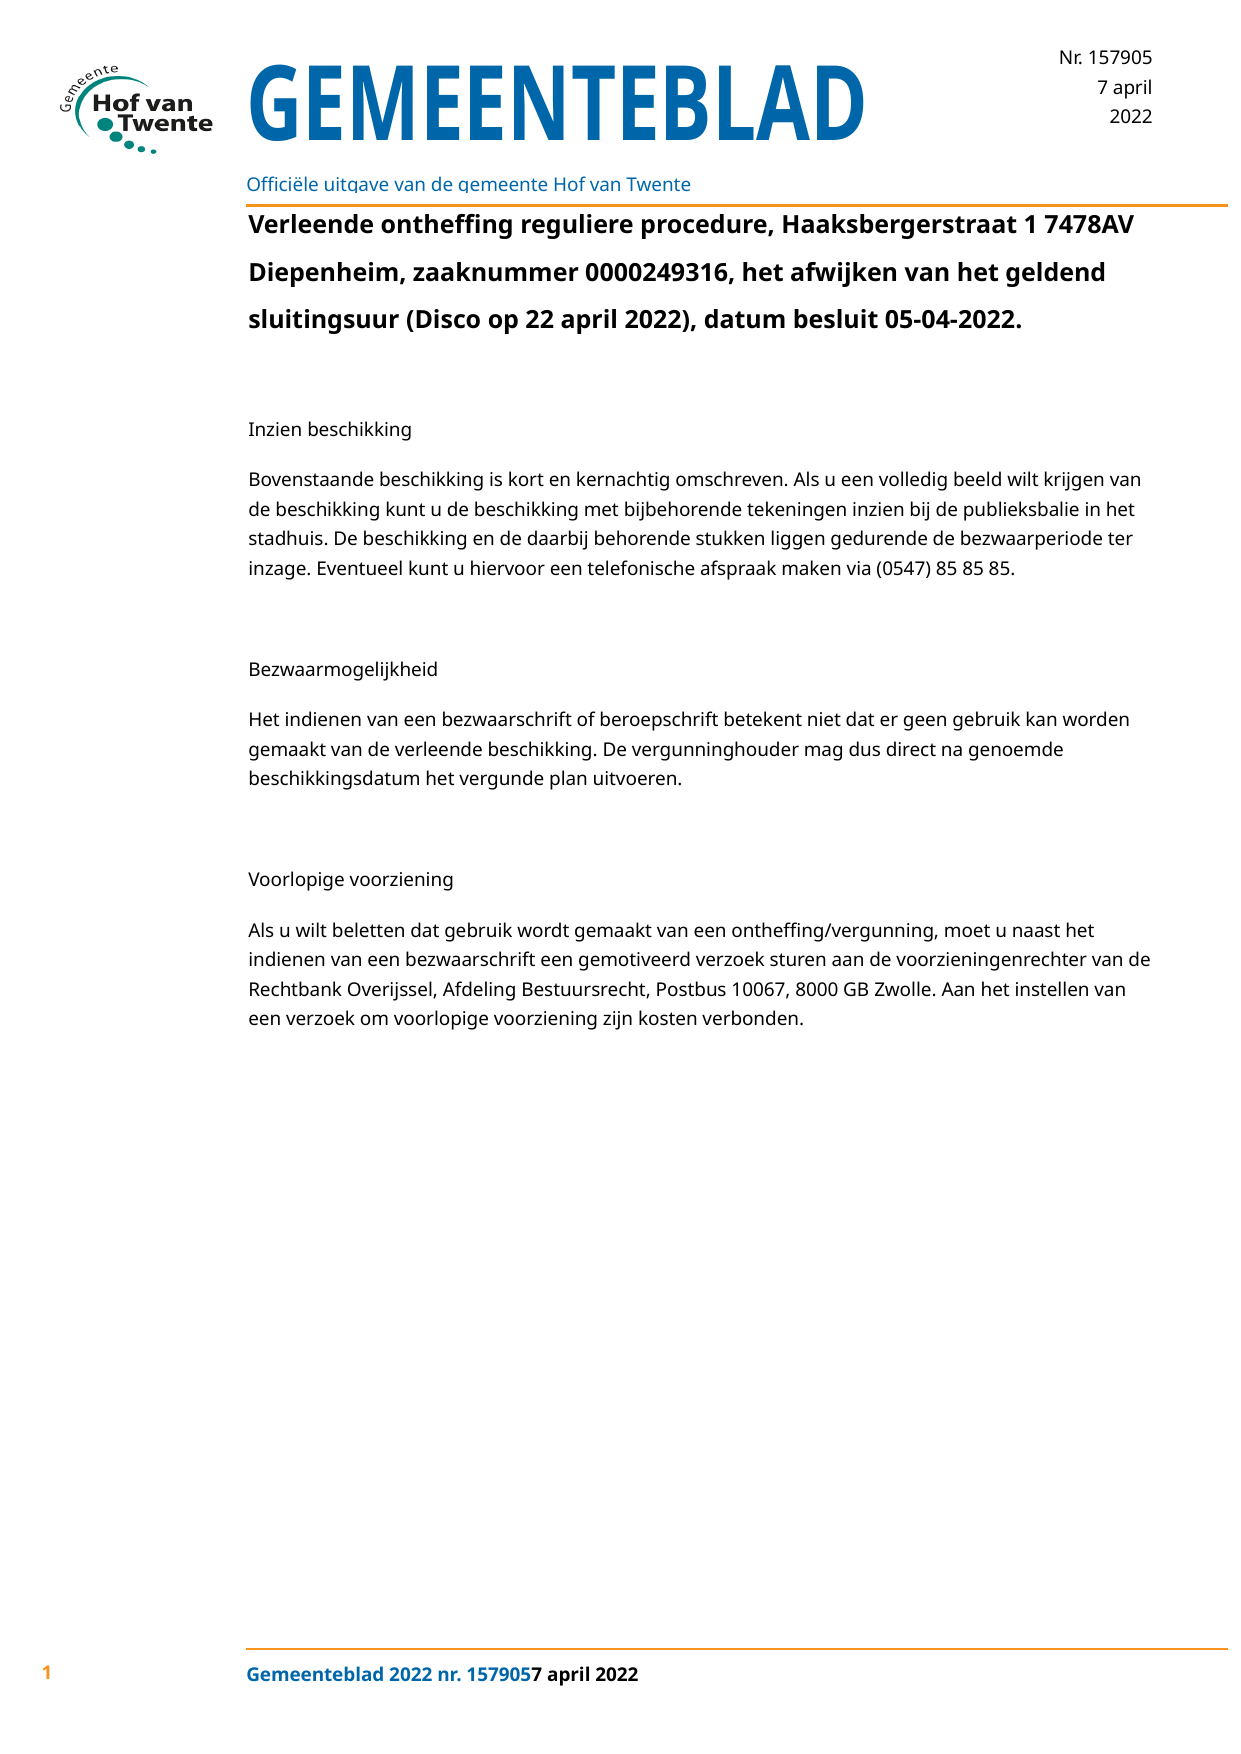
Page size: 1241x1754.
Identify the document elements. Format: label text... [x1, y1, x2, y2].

text Het indienen van een bezwaarschrift of beroepschrift betekent niet dat er geen gebruik kan worden gemaakt van de verleende beschikking. De vergunninghouder mag dus direct na genoemde beschikkingsdatum het vergunde plan uitvoeren. [248, 706, 1152, 791]
text Voorlopige voorziening [248, 866, 1152, 892]
text Bezwaarmogelijkheid [248, 656, 1152, 682]
text Inzien beschikking [248, 416, 1152, 442]
text Verleende ontheffing reguliere procedure, Haaksbergerstraat 1 7478AV Diepenheim, zaaknummer 0000249316, het afwijken van het geldend sluitingsuur (Disco op 22 april 2022), datum besluit 05-04-2022. [248, 207, 1152, 336]
text Als u wilt beletten dat gebruik wordt gemaakt van een ontheffing/vergunning, moet u naast het indienen van een bezwaarschrift een gemotiveerd verzoek sturen aan de voorzieningenrechter van de Rechtbank Overijssel, Afdeling Bestuursrecht, Postbus 10067, 8000 GB Zwolle. Aan het instellen van een verzoek om voorlopige voorziening zijn kosten verbonden. [248, 917, 1152, 1031]
text Bovenstaande beschikking is kort en kernachtig omschreven. Als u een volledig beeld wilt krijgen van de beschikking kunt u de beschikking met bijbehorende tekeningen inzien bij de publieksbalie in het stadhuis. De beschikking en de daarbij behorende stukken liggen gedurende de bezwaarperiode ter inzage. Eventueel kunt u hiervoor een telefonische afspraak maken via (0547) 85 85 85. [248, 466, 1152, 581]
picture [41, 47, 231, 172]
